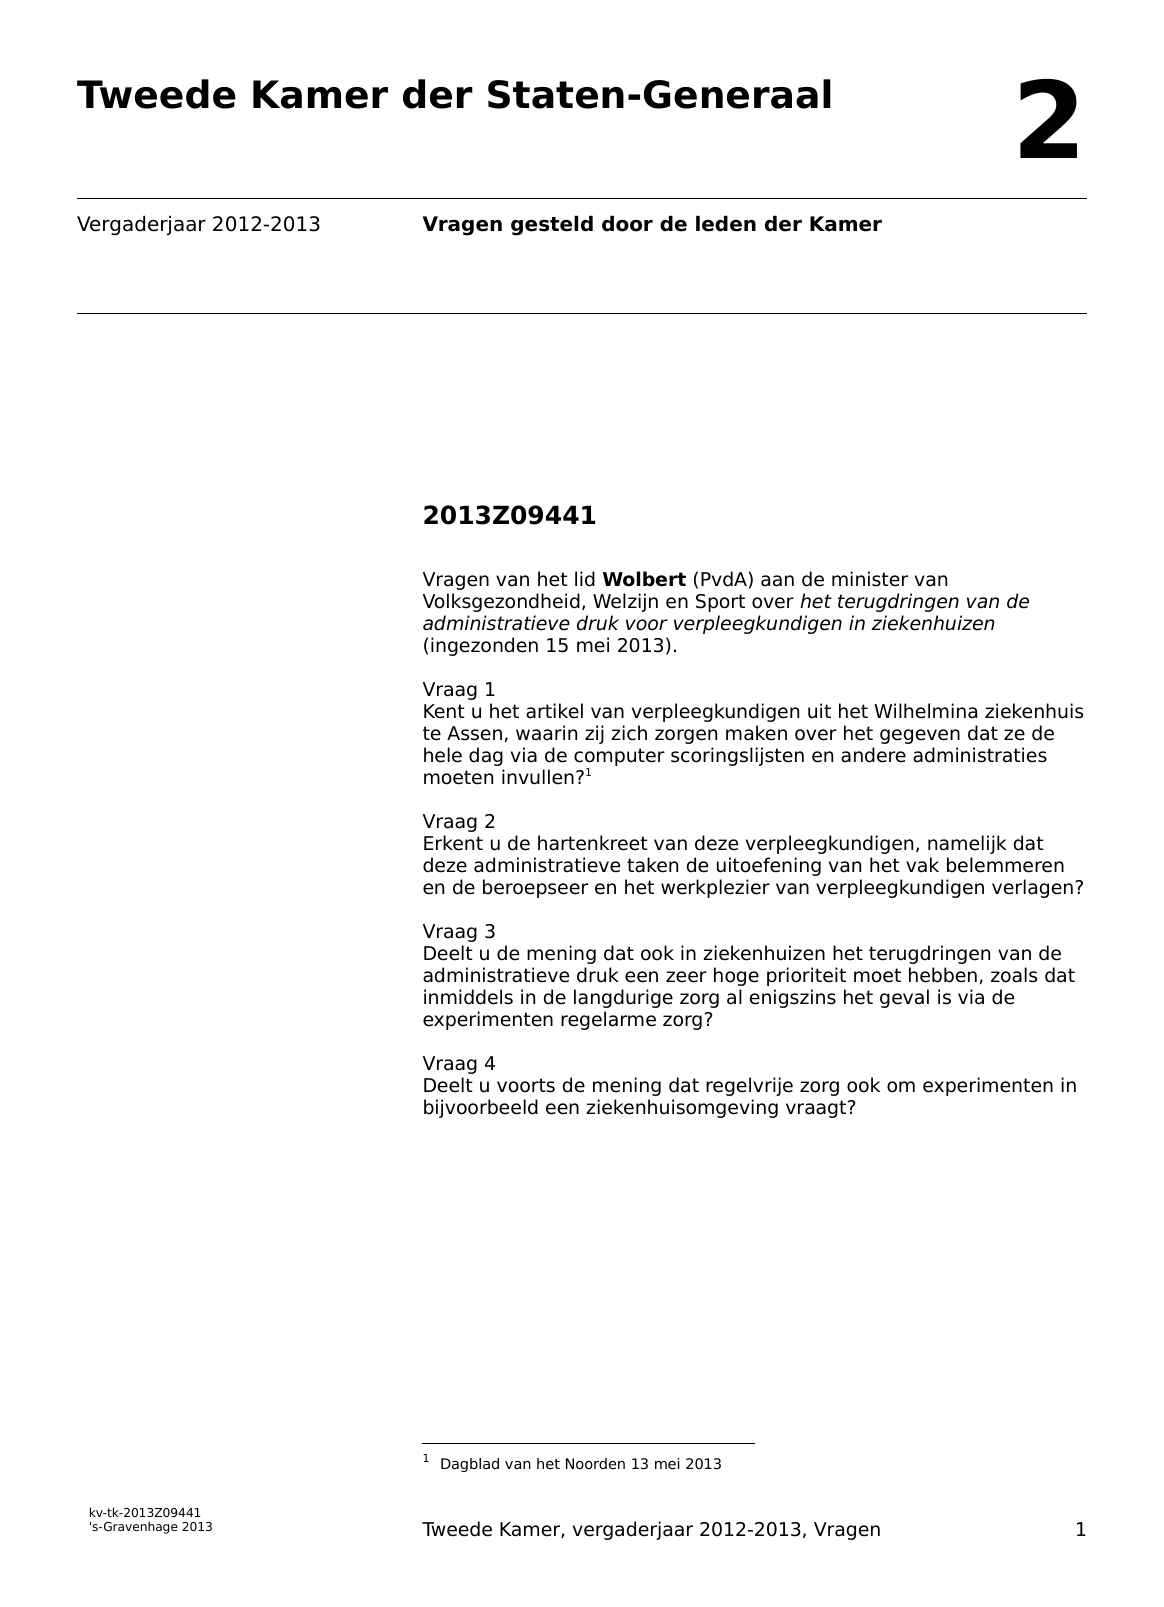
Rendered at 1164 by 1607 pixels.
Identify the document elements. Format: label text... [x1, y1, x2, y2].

text 2013Z09441 [422, 501, 1087, 531]
text Vragen van het lid Wolbert (PvdA) aan de minister van Volksgezondheid, Welzijn en Sport over het terugdringen van de administratieve druk voor verpleegkundigen in ziekenhuizen (ingezonden 15 mei 2013). [422, 569, 1087, 657]
text Vraag 3 [422, 921, 1087, 943]
text 's-Gravenhage 2013 [88, 1520, 323, 1534]
text Dagblad van het Noorden 13 mei 2013 [422, 1452, 1087, 1474]
table_cell Vergaderjaar 2012-2013 [77, 199, 422, 313]
text Vraag 2 [422, 811, 1087, 833]
text kv-tk-2013Z09441 [88, 1506, 323, 1520]
text Vraag 1 [422, 679, 1087, 701]
text Deelt u voorts de mening dat regelvrije zorg ook om experimenten in bijvoorbeeld een ziekenhuisomgeving vraagt? [422, 1075, 1087, 1119]
text Kent u het artikel van verpleegkundigen uit het Wilhelmina ziekenhuis te Assen, waarin zij zich zorgen maken over het gegeven dat ze de hele dag via de computer scoringslijsten en andere administraties moeten invullen? [422, 701, 1087, 789]
table_header Tweede Kamer der Staten-Generaal [77, 59, 886, 198]
table_cell Vragen gesteld door de leden der Kamer [422, 199, 1087, 313]
text Deelt u de mening dat ook in ziekenhuizen het terugdringen van de administratieve druk een zeer hoge prioriteit moet hebben, zoals dat inmiddels in de langdurige zorg al enigszins het geval is via de experimenten regelarme zorg? [422, 943, 1087, 1031]
text Vraag 4 [422, 1053, 1087, 1075]
table_header 2 [886, 59, 1087, 198]
text Erkent u de hartenkreet van deze verpleegkundigen, namelijk dat deze administratieve taken de uitoefening van het vak belemmeren en de beroepseer en het werkplezier van verpleegkundigen verlagen? [422, 833, 1087, 899]
